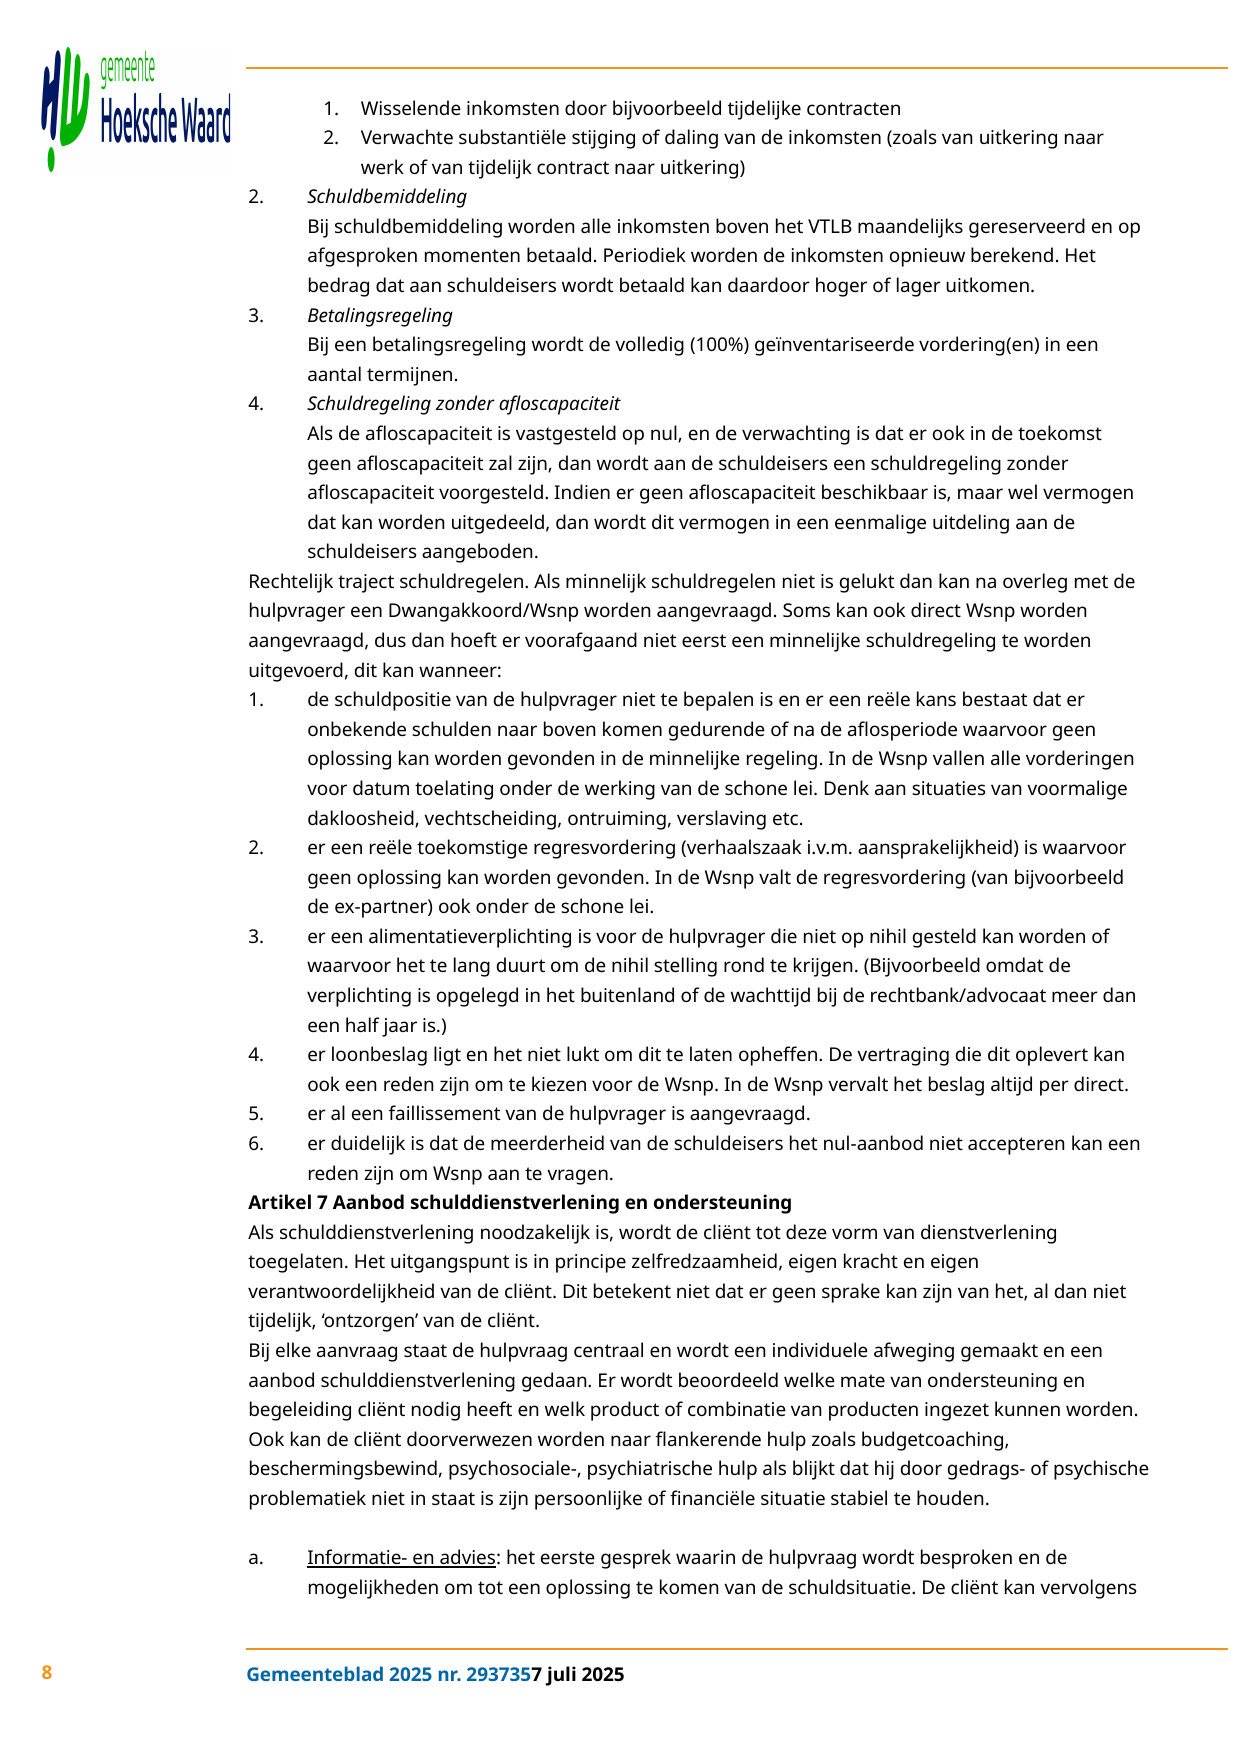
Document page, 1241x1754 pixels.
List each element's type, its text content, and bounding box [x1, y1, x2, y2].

list Bij een betalingsregeling wordt de volledig (100%) geïnventariseerde vordering(en) in een aantal termijnen. [248, 331, 1152, 387]
picture [41, 47, 231, 172]
list Schuldbemiddeling [248, 183, 1152, 209]
list Schuldregeling zonder afloscapaciteit [248, 391, 1152, 416]
list er een reële toekomstige regresvordering (verhaalszaak i.v.m. aansprakelijkheid) is waarvoor geen oplossing kan worden gevonden. In de Wsnp valt de regresvordering (van bijvoorbeeld de ex-partner) ook onder de schone lei. [248, 834, 1152, 919]
list er een alimentatieverplichting is voor de hulpvrager die niet op nihil gesteld kan worden of waarvoor het te lang duurt om de nihil stelling rond te krijgen. (Bijvoorbeeld omdat de verplichting is opgelegd in het buitenland of de wachttijd bij de rechtbank/advocaat meer dan een half jaar is.) [248, 923, 1152, 1038]
list Als de afloscapaciteit is vastgesteld op nul, en de verwachting is dat er ook in de toekomst geen afloscapaciteit zal zijn, dan wordt aan de schuldeisers een schuldregeling zonder afloscapaciteit voorgesteld. Indien er geen afloscapaciteit beschikbaar is, maar wel vermogen dat kan worden uitgedeeld, dan wordt dit vermogen in een eenmalige uitdeling aan de schuldeisers aangeboden. [248, 420, 1152, 564]
list Informatie- en advies: het eerste gesprek waarin de hulpvraag wordt besproken en de mogelijkheden om tot een oplossing te komen van de schuldsituatie. De cliënt kan vervolgens [248, 1544, 1152, 1600]
text Artikel 7 Aanbod schulddienstverlening en ondersteuning [248, 1189, 1152, 1215]
list Verwachte substantiële stijging of daling van de inkomsten (zoals van uitkering naar werk of van tijdelijk contract naar uitkering) [323, 124, 1152, 180]
list er duidelijk is dat de meerderheid van de schuldeisers het nul-aanbod niet accepteren kan een reden zijn om Wsnp aan te vragen. [248, 1130, 1152, 1186]
list er loonbeslag ligt en het niet lukt om dit te laten opheffen. De vertraging die dit oplevert kan ook een reden zijn om te kiezen voor de Wsnp. In de Wsnp vervalt het beslag altijd per direct. [248, 1041, 1152, 1097]
list Betalingsregeling [248, 302, 1152, 328]
text Bij elke aanvraag staat de hulpvraag centraal en wordt een individuele afweging gemaakt en een aanbod schulddienstverlening gedaan. Er wordt beoordeeld welke mate van ondersteuning en begeleiding cliënt nodig heeft en welk product of combinatie van producten ingezet kunnen worden. Ook kan de cliënt doorverwezen worden naar flankerende hulp zoals budgetcoaching, beschermingsbewind, psychosociale-, psychiatrische hulp als blijkt dat hij door gedrags- of psychische problematiek niet in staat is zijn persoonlijke of financiële situatie stabiel te houden. [248, 1337, 1152, 1511]
list Bij schuldbemiddeling worden alle inkomsten boven het VTLB maandelijks gereserveerd en op afgesproken momenten betaald. Periodiek worden de inkomsten opnieuw berekend. Het bedrag dat aan schuldeisers wordt betaald kan daardoor hoger of lager uitkomen. [248, 213, 1152, 298]
list de schuldpositie van de hulpvrager niet te bepalen is en er een reële kans bestaat dat er onbekende schulden naar boven komen gedurende of na de aflosperiode waarvoor geen oplossing kan worden gevonden in de minnelijke regeling. In de Wsnp vallen alle vorderingen voor datum toelating onder de werking van de schone lei. Denk aan situaties van voormalige dakloosheid, vechtscheiding, ontruiming, verslaving etc. [248, 686, 1152, 831]
text Als schulddienstverlening noodzakelijk is, wordt de cliënt tot deze vorm van dienstverlening toegelaten. Het uitgangspunt is in principe zelfredzaamheid, eigen kracht en eigen verantwoordelijkheid van de cliënt. Dit betekent niet dat er geen sprake kan zijn van het, al dan niet tijdelijk, ‘ontzorgen’ van de cliënt. [248, 1219, 1152, 1333]
list er al een faillissement van de hulpvrager is aangevraagd. [248, 1101, 1152, 1126]
text Rechtelijk traject schuldregelen. Als minnelijk schuldregelen niet is gelukt dan kan na overleg met de hulpvrager een Dwangakkoord/Wsnp worden aangevraagd. Soms kan ook direct Wsnp worden aangevraagd, dus dan hoeft er voorafgaand niet eerst een minnelijke schuldregeling te worden uitgevoerd, dit kan wanneer: [248, 568, 1152, 683]
list Wisselende inkomsten door bijvoorbeeld tijdelijke contracten [323, 95, 1152, 121]
